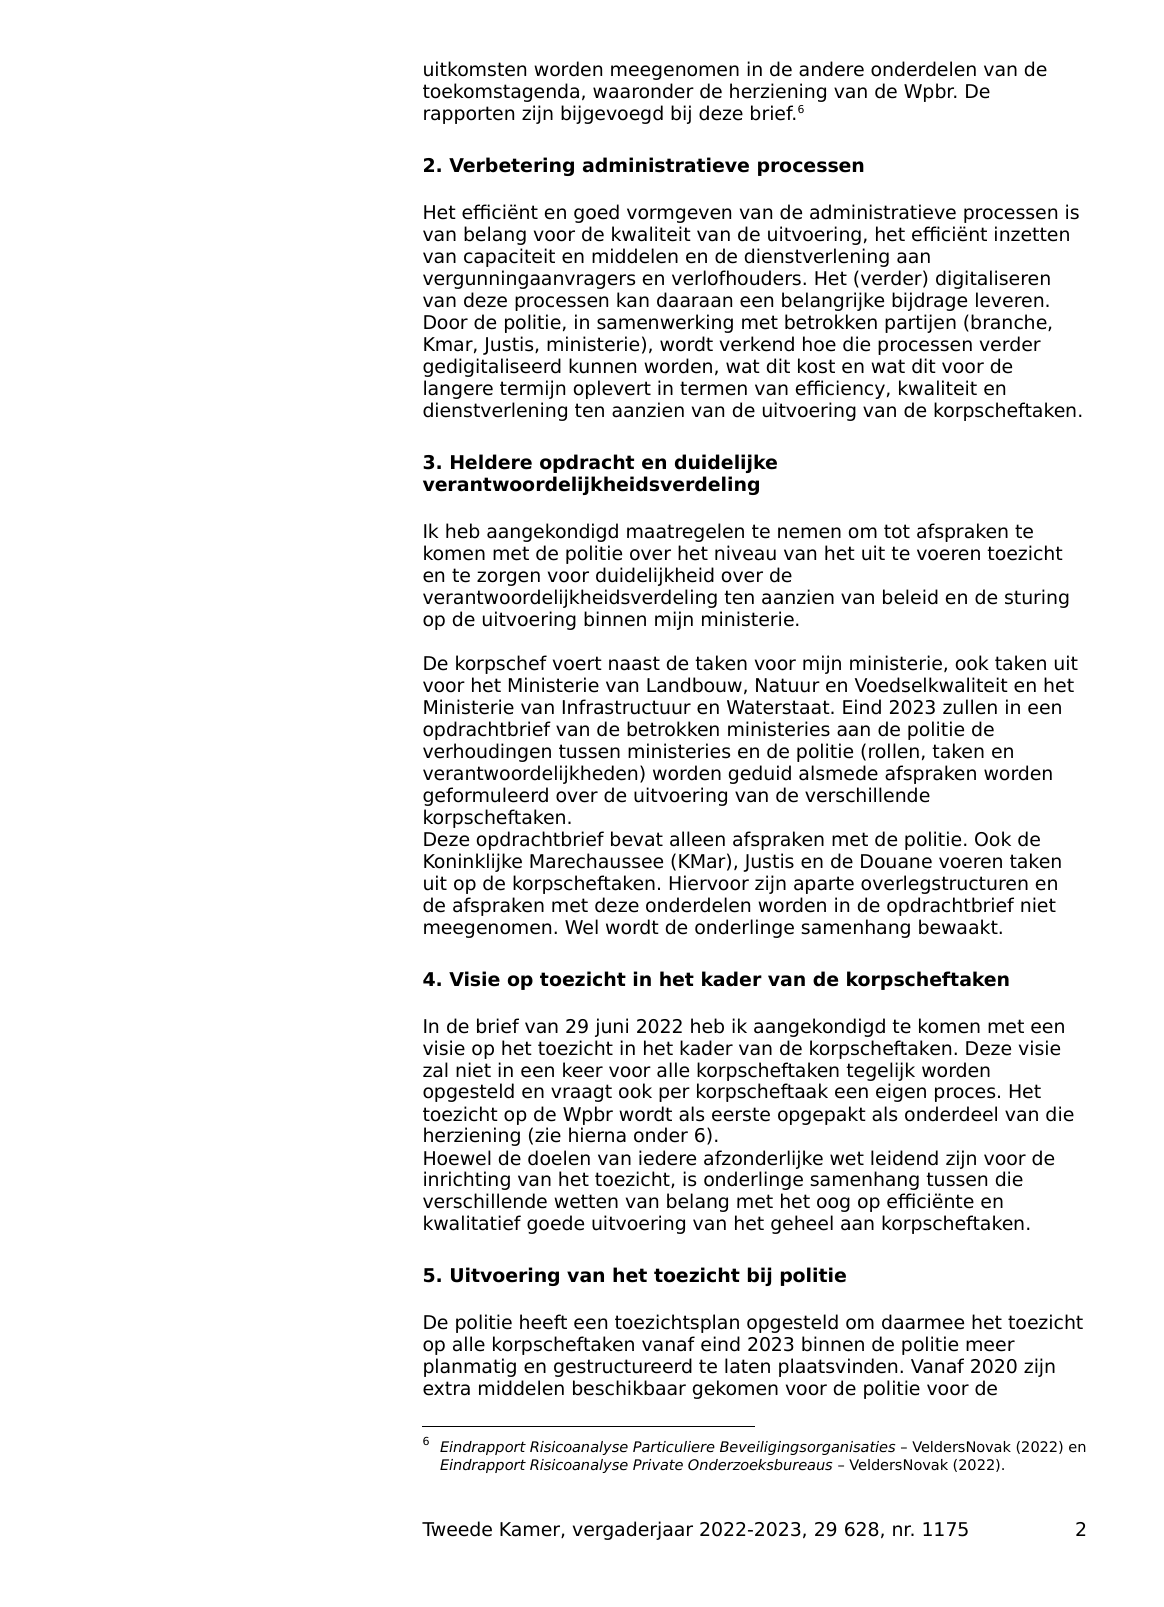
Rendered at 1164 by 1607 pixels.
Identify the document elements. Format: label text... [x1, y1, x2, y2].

text De politie heeft een toezichtsplan opgesteld om daarmee het toezicht op alle korpscheftaken vanaf eind 2023 binnen de politie meer planmatig en gestructureerd te laten plaatsvinden. Vanaf 2020 zijn extra middelen beschikbaar gekomen voor de politie voor de [422, 1312, 1087, 1400]
subtitle 4. Visie op toezicht in het kader van de korpscheftaken [422, 968, 1087, 991]
text Deze opdrachtbrief bevat alleen afspraken met de politie. Ook de Koninklijke Marechaussee (KMar), Justis en de Douane voeren taken uit op de korpscheftaken. Hiervoor zijn aparte overlegstructuren en de afspraken met deze onderdelen worden in de opdrachtbrief niet meegenomen. Wel wordt de onderlinge samenhang bewaakt. [422, 829, 1087, 938]
text Het efficiënt en goed vormgeven van de administratieve processen is van belang voor de kwaliteit van de uitvoering, het efficiënt inzetten van capaciteit en middelen en de dienstverlening aan vergunningaanvragers en verlofhouders. Het (verder) digitaliseren van deze processen kan daaraan een belangrijke bijdrage leveren. Door de politie, in samenwerking met betrokken partijen (branche, Kmar, Justis, ministerie), wordt verkend hoe die processen verder gedigitaliseerd kunnen worden, wat dit kost en wat dit voor de langere termijn oplevert in termen van efficiency, kwaliteit en dienstverlening ten aanzien van de uitvoering van de korpscheftaken. [422, 202, 1087, 422]
text De korpschef voert naast de taken voor mijn ministerie, ook taken uit voor het Ministerie van Landbouw, Natuur en Voedselkwaliteit en het Ministerie van Infrastructuur en Waterstaat. Eind 2023 zullen in een opdrachtbrief van de betrokken ministeries aan de politie de verhoudingen tussen ministeries en de politie (rollen, taken en verantwoordelijkheden) worden geduid alsmede afspraken worden geformuleerd over de uitvoering van de verschillende korpscheftaken. [422, 653, 1087, 829]
text uitkomsten worden meegenomen in de andere onderdelen van de toekomstagenda, waaronder de herziening van de Wpbr. De rapporten zijn bijgevoegd bij deze brief. [422, 59, 1087, 125]
text Hoewel de doelen van iedere afzonderlijke wet leidend zijn voor de inrichting van het toezicht, is onderlinge samenhang tussen die verschillende wetten van belang met het oog op efficiënte en kwalitatief goede uitvoering van het geheel aan korpscheftaken. [422, 1147, 1087, 1235]
subtitle 2. Verbetering administratieve processen [422, 155, 1087, 177]
text In de brief van 29 juni 2022 heb ik aangekondigd te komen met een visie op het toezicht in het kader van de korpscheftaken. Deze visie zal niet in een keer voor alle korpscheftaken tegelijk worden opgesteld en vraagt ook per korpscheftaak een eigen proces. Het toezicht op de Wpbr wordt als eerste opgepakt als onderdeel van die herziening (zie hierna onder 6). [422, 1016, 1087, 1147]
subtitle 5. Uitvoering van het toezicht bij politie [422, 1265, 1087, 1287]
text Eindrapport Risicoanalyse Particuliere Beveiligingsorganisaties – VeldersNovak (2022) en Eindrapport Risicoanalyse Private Onderzoeksbureaus – VeldersNovak (2022). [422, 1435, 1087, 1474]
text Ik heb aangekondigd maatregelen te nemen om tot afspraken te komen met de politie over het niveau van het uit te voeren toezicht en te zorgen voor duidelijkheid over de verantwoordelijkheidsverdeling ten aanzien van beleid en de sturing op de uitvoering binnen mijn ministerie. [422, 521, 1087, 631]
subtitle 3. Heldere opdracht en duidelijke verantwoordelijkheidsverdeling [422, 452, 1087, 496]
